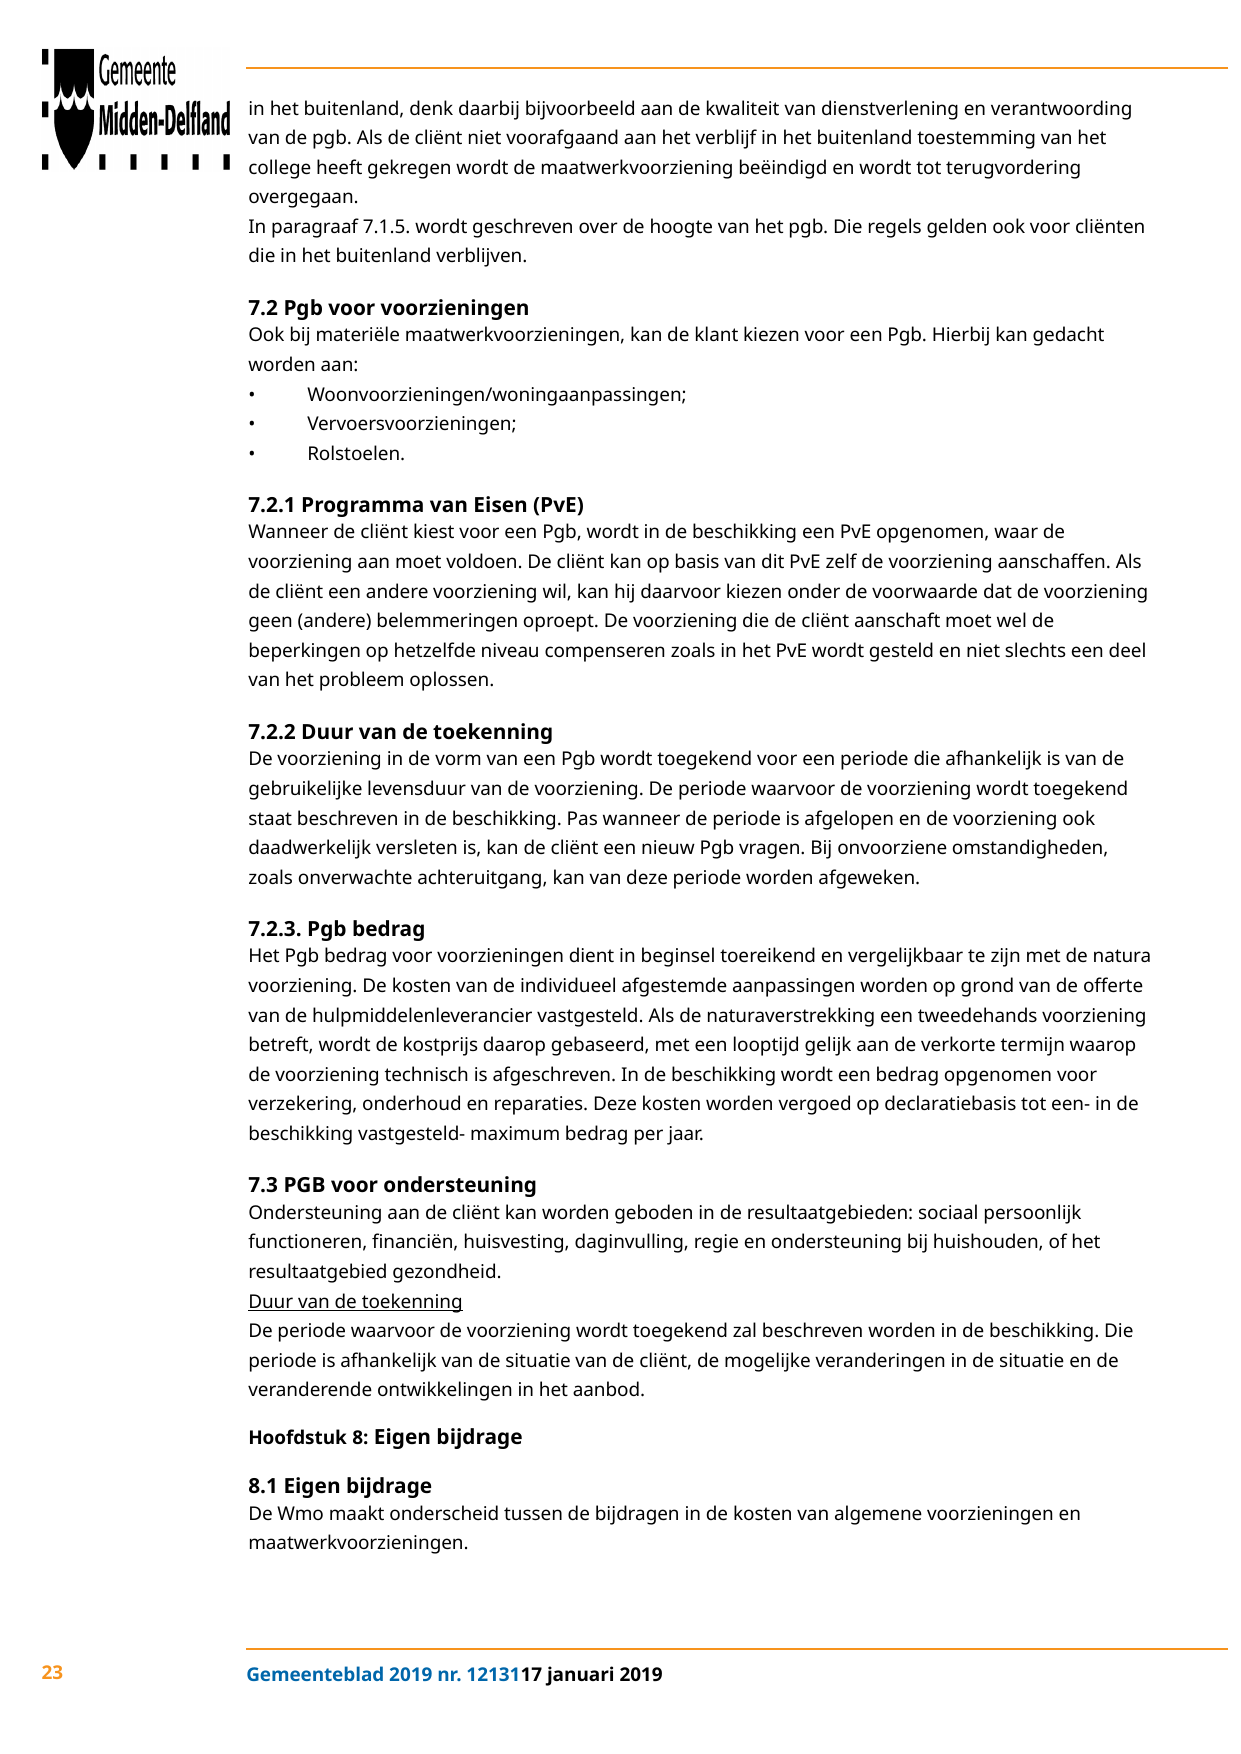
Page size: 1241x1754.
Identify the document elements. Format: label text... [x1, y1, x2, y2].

text 7.2.2 Duur van de toekenning [248, 717, 1152, 746]
text Ook bij materiële maatwerkvoorzieningen, kan de klant kiezen voor een Pgb. Hierbij kan gedacht worden aan: [248, 322, 1152, 377]
text 7.2 Pgb voor voorzieningen [248, 293, 1152, 322]
text Duur van de toekenning [248, 1288, 1152, 1313]
text Wanneer de cliënt kiest voor een Pgb, wordt in de beschikking een PvE opgenomen, waar de voorziening aan moet voldoen. De cliënt kan op basis van dit PvE zelf de voorziening aanschaffen. Als de cliënt een andere voorziening wil, kan hij daarvoor kiezen onder de voorwaarde dat de voorziening geen (andere) belemmeringen oproept. De voorziening die de cliënt aanschaft moet wel de beperkingen op hetzelfde niveau compenseren zoals in het PvE wordt gesteld en niet slechts een deel van het probleem oplossen. [248, 519, 1152, 692]
text 7.3 PGB voor ondersteuning [248, 1171, 1152, 1199]
list Rolstoelen. [248, 440, 1152, 466]
text 8.1 Eigen bijdrage [248, 1471, 1152, 1500]
picture [41, 47, 231, 172]
text De periode waarvoor de voorziening wordt toegekend zal beschreven worden in de beschikking. Die periode is afhankelijk van de situatie van de cliënt, de mogelijke veranderingen in de situatie en de veranderende ontwikkelingen in het aanbod. [248, 1317, 1152, 1402]
text De Wmo maakt onderscheid tussen de bijdragen in de kosten van algemene voorzieningen en maatwerkvoorzieningen. [248, 1500, 1152, 1555]
text Ondersteuning aan de cliënt kan worden geboden in de resultaatgebieden: sociaal persoonlijk functioneren, financiën, huisvesting, daginvulling, regie en ondersteuning bij huishouden, of het resultaatgebied gezondheid. [248, 1199, 1152, 1284]
list Woonvoorzieningen/woningaanpassingen; [248, 381, 1152, 406]
text in het buitenland, denk daarbij bijvoorbeeld aan de kwaliteit van dienstverlening en verantwoording van de pgb. Als de cliënt niet voorafgaand aan het verblijf in het buitenland toestemming van het college heeft gekregen wordt de maatwerkvoorziening beëindigd en wordt tot terugvordering overgegaan. [248, 95, 1152, 209]
text Hoofdstuk 8: Eigen bijdrage [248, 1422, 1152, 1451]
text In paragraaf 7.1.5. wordt geschreven over de hoogte van het pgb. Die regels gelden ook voor cliënten die in het buitenland verblijven. [248, 213, 1152, 268]
list Vervoersvoorzieningen; [248, 410, 1152, 436]
text De voorziening in de vorm van een Pgb wordt toegekend voor een periode die afhankelijk is van de gebruikelijke levensduur van de voorziening. De periode waarvoor de voorziening wordt toegekend staat beschreven in de beschikking. Pas wanneer de periode is afgelopen en de voorziening ook daadwerkelijk versleten is, kan de cliënt een nieuw Pgb vragen. Bij onvoorziene omstandigheden, zoals onverwachte achteruitgang, kan van deze periode worden afgeweken. [248, 746, 1152, 889]
text 7.2.1 Programma van Eisen (PvE) [248, 490, 1152, 519]
text 7.2.3. Pgb bedrag [248, 914, 1152, 943]
text Het Pgb bedrag voor voorzieningen dient in beginsel toereikend en vergelijkbaar te zijn met de natura voorziening. De kosten van de individueel afgestemde aanpassingen worden op grond van de offerte van de hulpmiddelenleverancier vastgesteld. Als de naturaverstrekking een tweedehands voorziening betreft, wordt de kostprijs daarop gebaseerd, met een looptijd gelijk aan de verkorte termijn waarop de voorziening technisch is afgeschreven. In de beschikking wordt een bedrag opgenomen voor verzekering, onderhoud en reparaties. Deze kosten worden vergoed op declaratiebasis tot een- in de beschikking vastgesteld- maximum bedrag per jaar. [248, 943, 1152, 1146]
